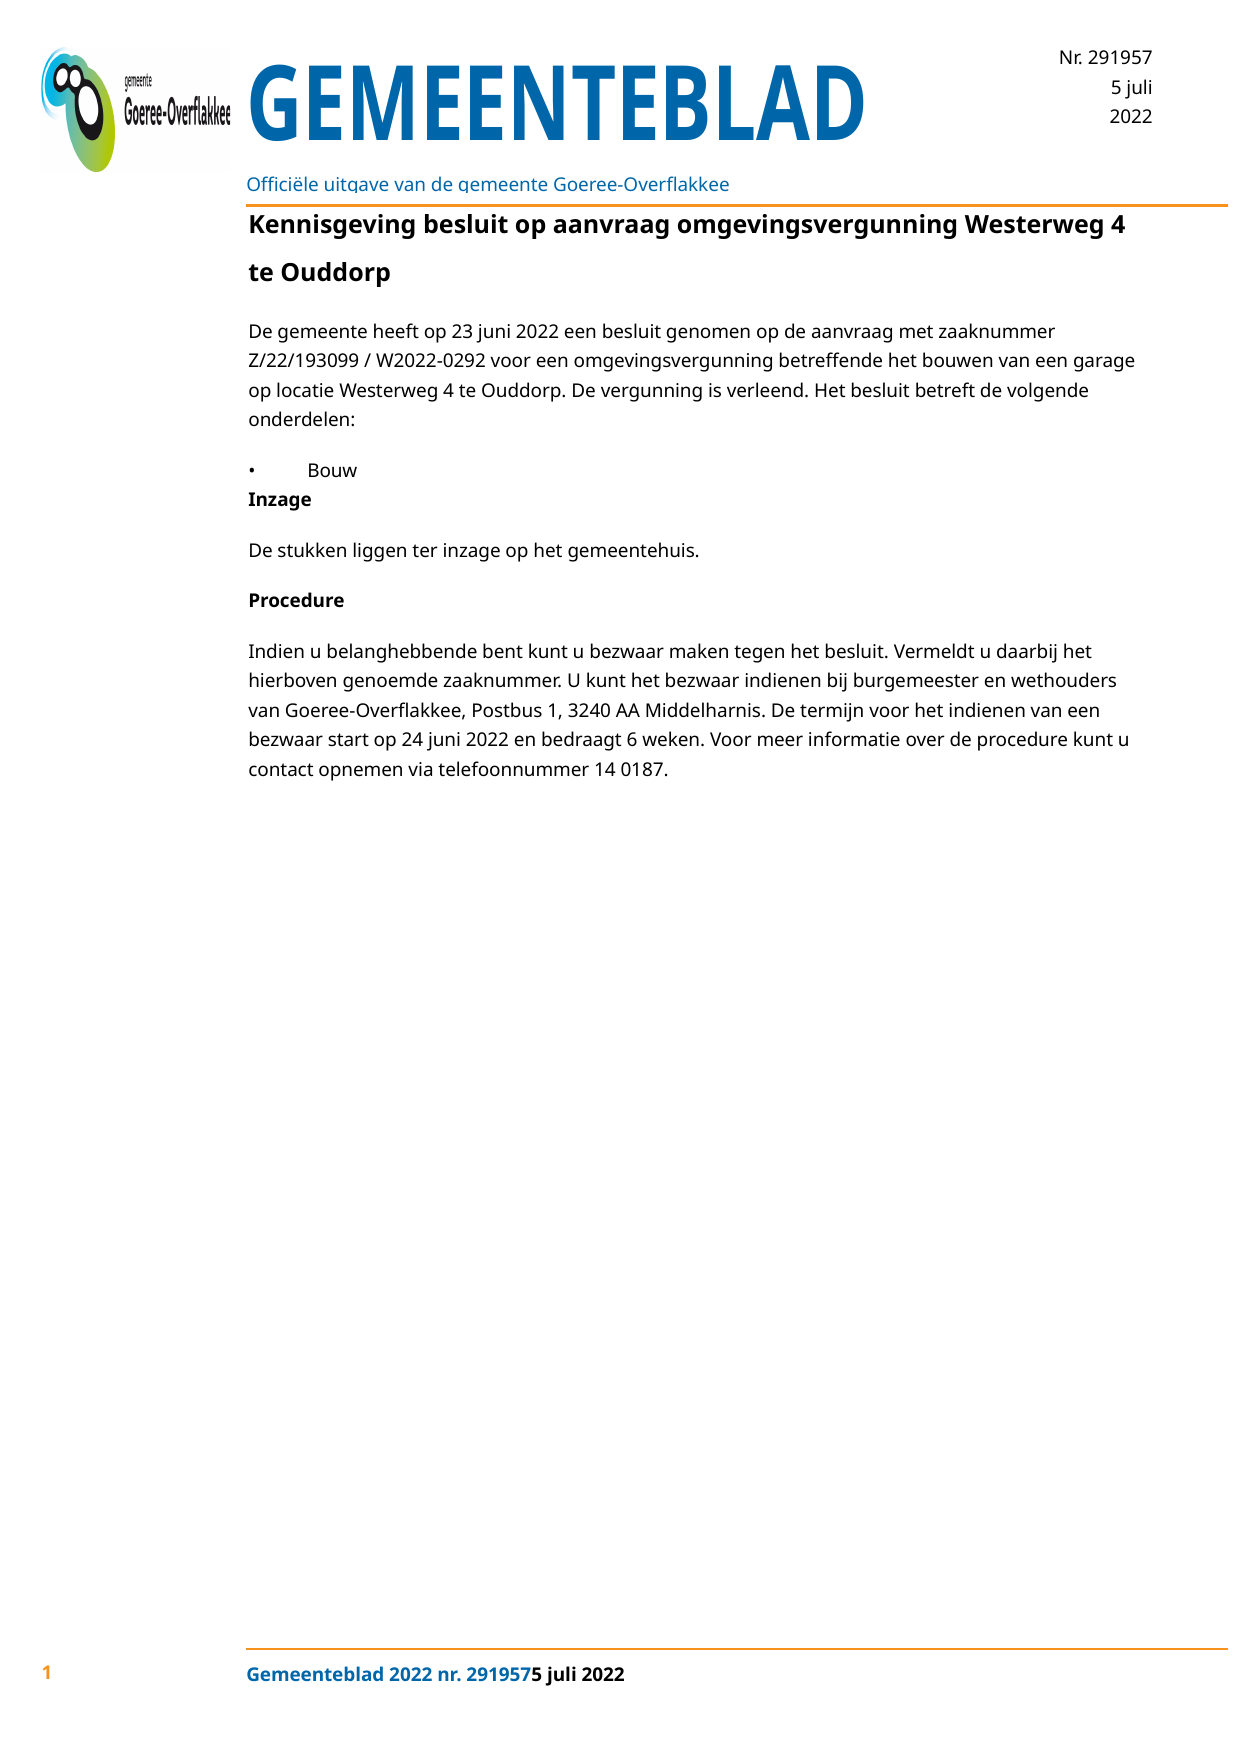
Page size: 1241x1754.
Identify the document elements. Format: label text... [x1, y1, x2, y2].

text Kennisgeving besluit op aanvraag omgevingsvergunning Westerweg 4 te Ouddorp [248, 207, 1152, 288]
text De gemeente heeft op 23 juni 2022 een besluit genomen op de aanvraag met zaaknummer Z/22/193099 / W2022-0292 voor een omgevingsvergunning betreffende het bouwen van een garage op locatie Westerweg 4 te Ouddorp. De vergunning is verleend. Het besluit betreft de volgende onderdelen: [248, 318, 1152, 432]
text Indien u belanghebbende bent kunt u bezwaar maken tegen het besluit. Vermeldt u daarbij het hierboven genoemde zaaknummer. U kunt het bezwaar indienen bij burgemeester en wethouders van Goeree-Overflakkee, Postbus 1, 3240 AA Middelharnis. De termijn voor het indienen van een bezwaar start op 24 juni 2022 en bedraagt 6 weken. Voor meer informatie over de procedure kunt u contact opnemen via telefoonnummer 14 0187. [248, 638, 1152, 782]
picture [41, 47, 231, 172]
list Bouw [248, 457, 1152, 483]
text Procedure [248, 587, 1152, 613]
text Inzage [248, 487, 1152, 512]
text De stukken liggen ter inzage op het gemeentehuis. [248, 537, 1152, 563]
